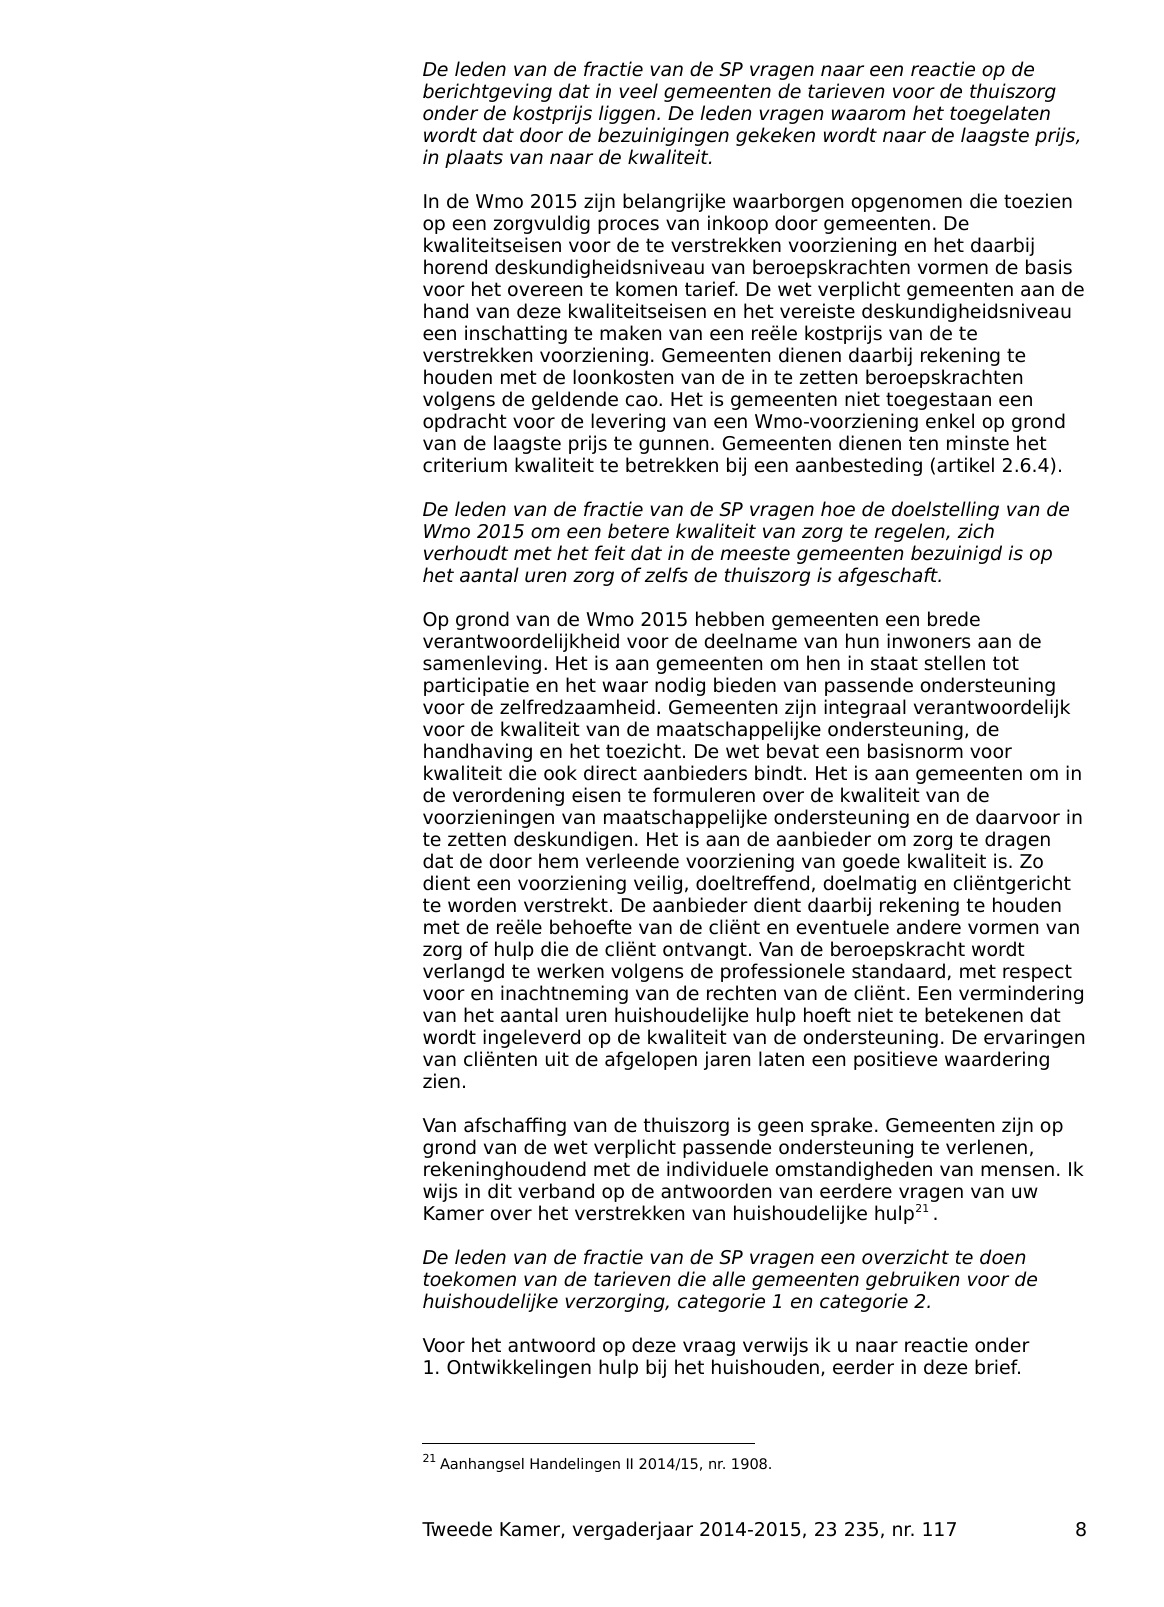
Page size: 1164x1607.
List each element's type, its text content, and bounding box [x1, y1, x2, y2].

text In de Wmo 2015 zijn belangrijke waarborgen opgenomen die toezien op een zorgvuldig proces van inkoop door gemeenten. De kwaliteitseisen voor de te verstrekken voorziening en het daarbij horend deskundigheidsniveau van beroepskrachten vormen de basis voor het overeen te komen tarief. De wet verplicht gemeenten aan de hand van deze kwaliteitseisen en het vereiste deskundigheidsniveau een inschatting te maken van een reële kostprijs van de te verstrekken voorziening. Gemeenten dienen daarbij rekening te houden met de loonkosten van de in te zetten beroepskrachten volgens de geldende cao. Het is gemeenten niet toegestaan een opdracht voor de levering van een Wmo-voorziening enkel op grond van de laagste prijs te gunnen. Gemeenten dienen ten minste het criterium kwaliteit te betrekken bij een aanbesteding (artikel 2.6.4). [422, 191, 1087, 477]
text Van afschaffing van de thuiszorg is geen sprake. Gemeenten zijn op grond van de wet verplicht passende ondersteuning te verlenen, rekeninghoudend met de individuele omstandigheden van mensen. Ik wijs in dit verband op de antwoorden van eerdere vragen van uw Kamer over het verstrekken van huishoudelijke hulp. [422, 1115, 1087, 1225]
text De leden van de fractie van de SP vragen een overzicht te doen toekomen van de tarieven die alle gemeenten gebruiken voor de huishoudelijke verzorging, categorie 1 en categorie 2. [422, 1247, 1087, 1313]
text Voor het antwoord op deze vraag verwijs ik u naar reactie onder 1. Ontwikkelingen hulp bij het huishouden, eerder in deze brief. [422, 1335, 1087, 1379]
text De leden van de fractie van de SP vragen naar een reactie op de berichtgeving dat in veel gemeenten de tarieven voor de thuiszorg onder de kostprijs liggen. De leden vragen waarom het toegelaten wordt dat door de bezuinigingen gekeken wordt naar de laagste prijs, in plaats van naar de kwaliteit. [422, 59, 1087, 169]
text Aanhangsel Handelingen II 2014/15, nr. 1908. [422, 1452, 1087, 1474]
text Op grond van de Wmo 2015 hebben gemeenten een brede verantwoordelijkheid voor de deelname van hun inwoners aan de samenleving. Het is aan gemeenten om hen in staat stellen tot participatie en het waar nodig bieden van passende ondersteuning voor de zelfredzaamheid. Gemeenten zijn integraal verantwoordelijk voor de kwaliteit van de maatschappelijke ondersteuning, de handhaving en het toezicht. De wet bevat een basisnorm voor kwaliteit die ook direct aanbieders bindt. Het is aan gemeenten om in de verordening eisen te formuleren over de kwaliteit van de voorzieningen van maatschappelijke ondersteuning en de daarvoor in te zetten deskundigen. Het is aan de aanbieder om zorg te dragen dat de door hem verleende voorziening van goede kwaliteit is. Zo dient een voorziening veilig, doeltreffend, doelmatig en cliëntgericht te worden verstrekt. De aanbieder dient daarbij rekening te houden met de reële behoefte van de cliënt en eventuele andere vormen van zorg of hulp die de cliënt ontvangt. Van de beroepskracht wordt verlangd te werken volgens de professionele standaard, met respect voor en inachtneming van de rechten van de cliënt. Een vermindering van het aantal uren huishoudelijke hulp hoeft niet te betekenen dat wordt ingeleverd op de kwaliteit van de ondersteuning. De ervaringen van cliënten uit de afgelopen jaren laten een positieve waardering zien. [422, 609, 1087, 1093]
text De leden van de fractie van de SP vragen hoe de doelstelling van de Wmo 2015 om een betere kwaliteit van zorg te regelen, zich verhoudt met het feit dat in de meeste gemeenten bezuinigd is op het aantal uren zorg of zelfs de thuiszorg is afgeschaft. [422, 499, 1087, 587]
